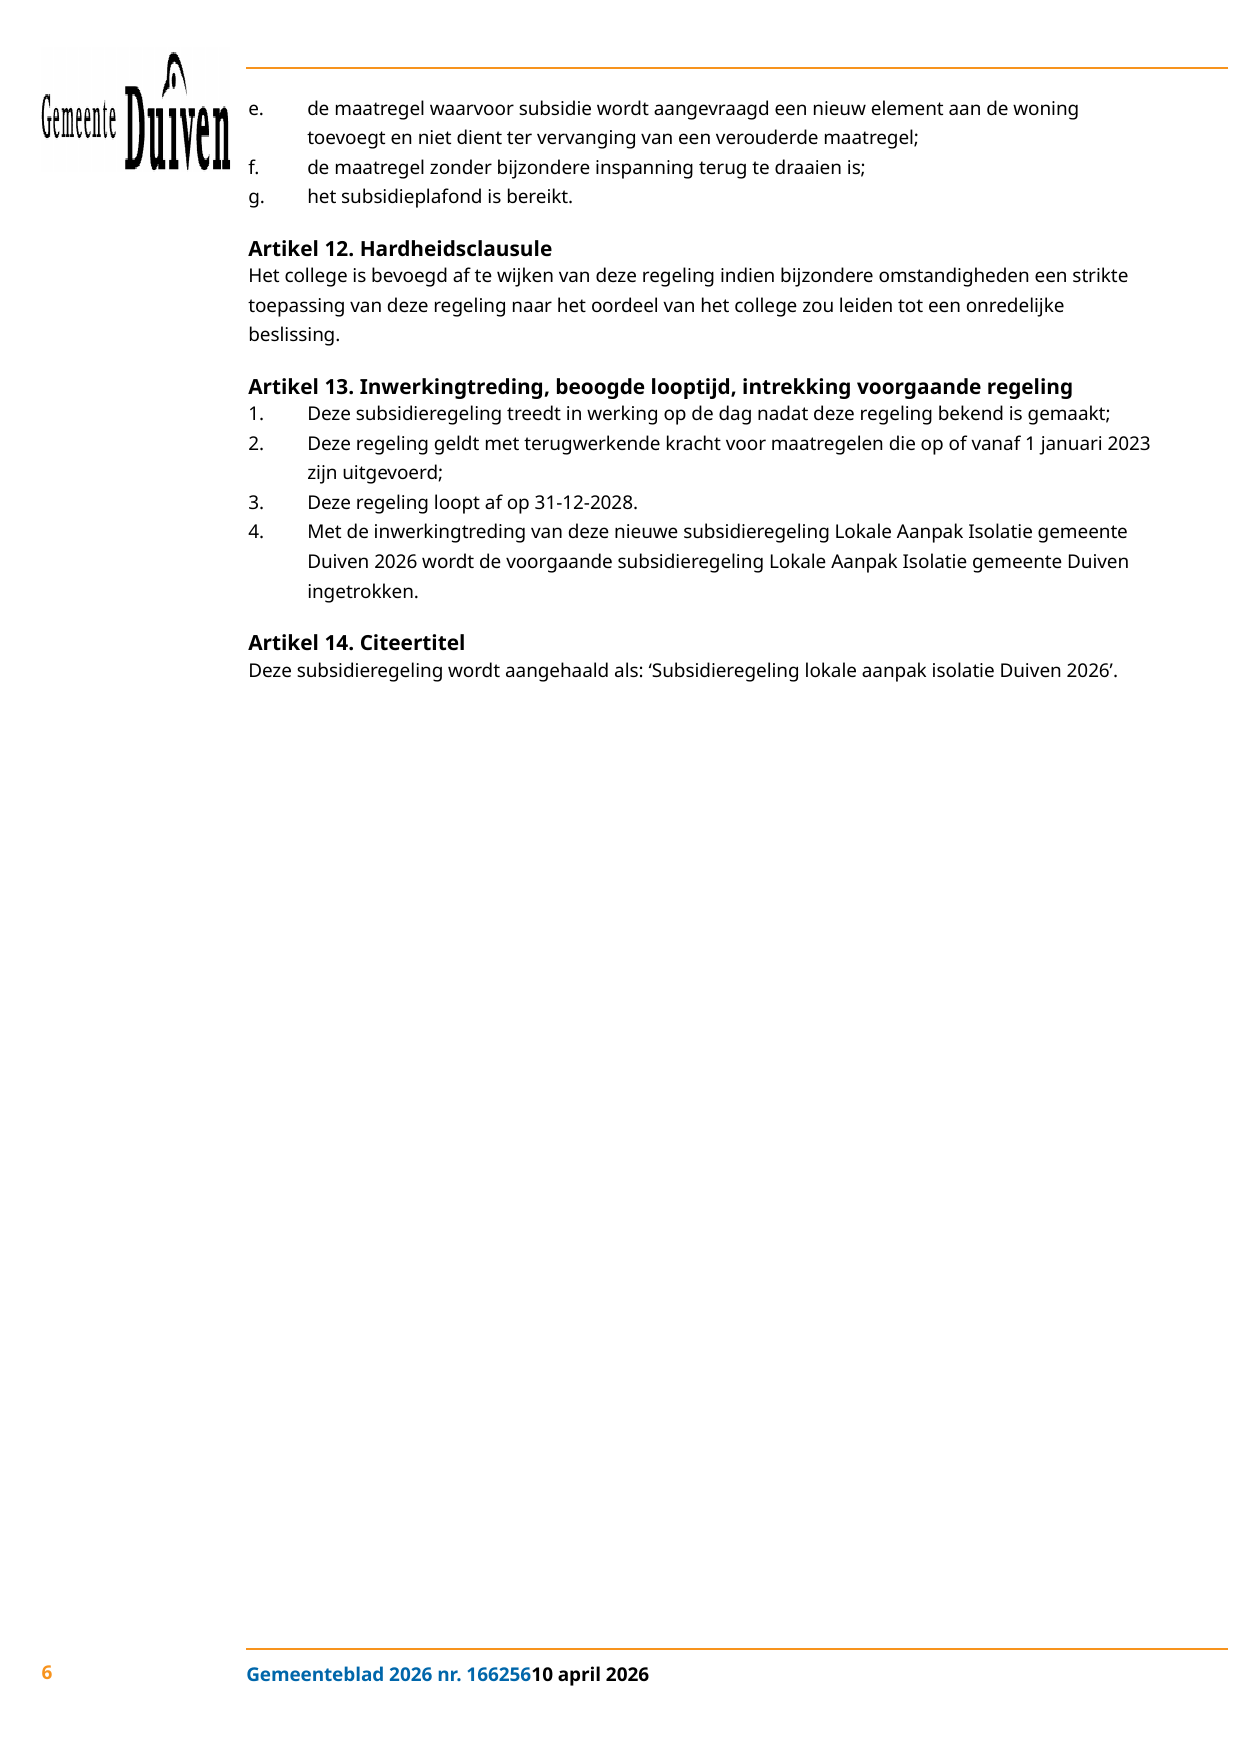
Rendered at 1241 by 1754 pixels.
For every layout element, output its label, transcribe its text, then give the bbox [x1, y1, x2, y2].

text Deze subsidieregeling wordt aangehaald als: ‘Subsidieregeling lokale aanpak isolatie Duiven 2026’. [248, 657, 1152, 682]
list Deze regeling loopt af op 31-12-2028. [248, 489, 1152, 515]
list de maatregel zonder bijzondere inspanning terug te draaien is; [248, 154, 1152, 180]
list Deze regeling geldt met terugwerkende kracht voor maatregelen die op of vanaf 1 januari 2023 zijn uitgevoerd; [248, 430, 1152, 485]
picture [41, 47, 231, 172]
list de maatregel waarvoor subsidie wordt aangevraagd een nieuw element aan de woning toevoegt en niet dient ter vervanging van een verouderde maatregel; [248, 95, 1152, 150]
text Artikel 14. Citeertitel [248, 628, 1152, 657]
text Artikel 12. Hardheidsclausule [248, 234, 1152, 262]
list Deze subsidieregeling treedt in werking op de dag nadat deze regeling bekend is gemaakt; [248, 400, 1152, 426]
text Het college is bevoegd af te wijken van deze regeling indien bijzondere omstandigheden een strikte toepassing van deze regeling naar het oordeel van het college zou leiden tot een onredelijke beslissing. [248, 262, 1152, 347]
text Artikel 13. Inwerkingtreding, beoogde looptijd, intrekking voorgaande regeling [248, 372, 1152, 400]
list Met de inwerkingtreding van deze nieuwe subsidieregeling Lokale Aanpak Isolatie gemeente Duiven 2026 wordt de voorgaande subsidieregeling Lokale Aanpak Isolatie gemeente Duiven ingetrokken. [248, 519, 1152, 604]
list het subsidieplafond is bereikt. [248, 183, 1152, 209]
